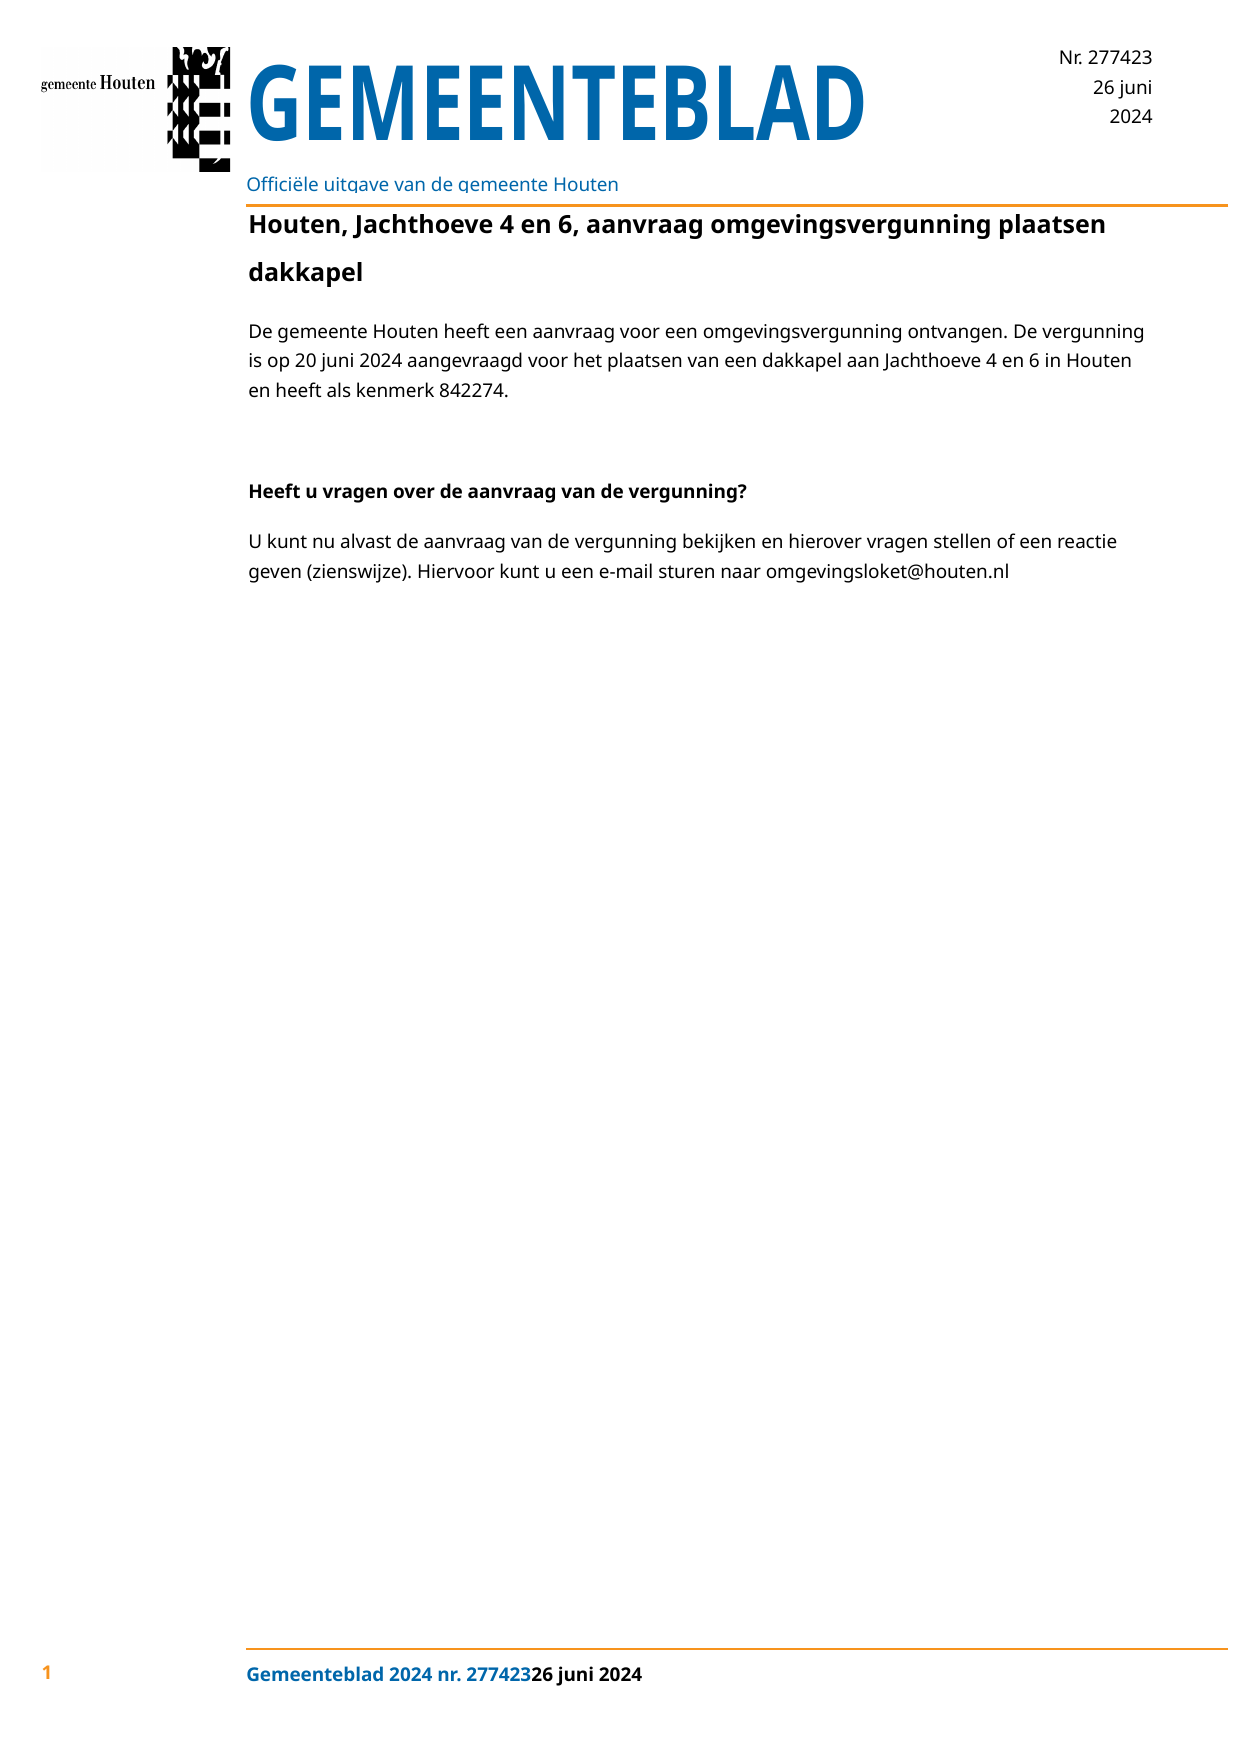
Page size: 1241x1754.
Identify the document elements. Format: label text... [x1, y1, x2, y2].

text De gemeente Houten heeft een aanvraag voor een omgevingsvergunning ontvangen. De vergunning is op 20 juni 2024 aangevraagd voor het plaatsen van een dakkapel aan Jachthoeve 4 en 6 in Houten en heeft als kenmerk 842274. [248, 318, 1152, 403]
picture [41, 47, 231, 172]
text U kunt nu alvast de aanvraag van de vergunning bekijken en hierover vragen stellen of een reactie geven (zienswijze). Hiervoor kunt u een e-mail sturen naar omgevingsloket@houten.nl [248, 528, 1152, 584]
text Heeft u vragen over de aanvraag van de vergunning? [248, 478, 1152, 504]
text Houten, Jachthoeve 4 en 6, aanvraag omgevingsvergunning plaatsen dakkapel [248, 207, 1152, 288]
